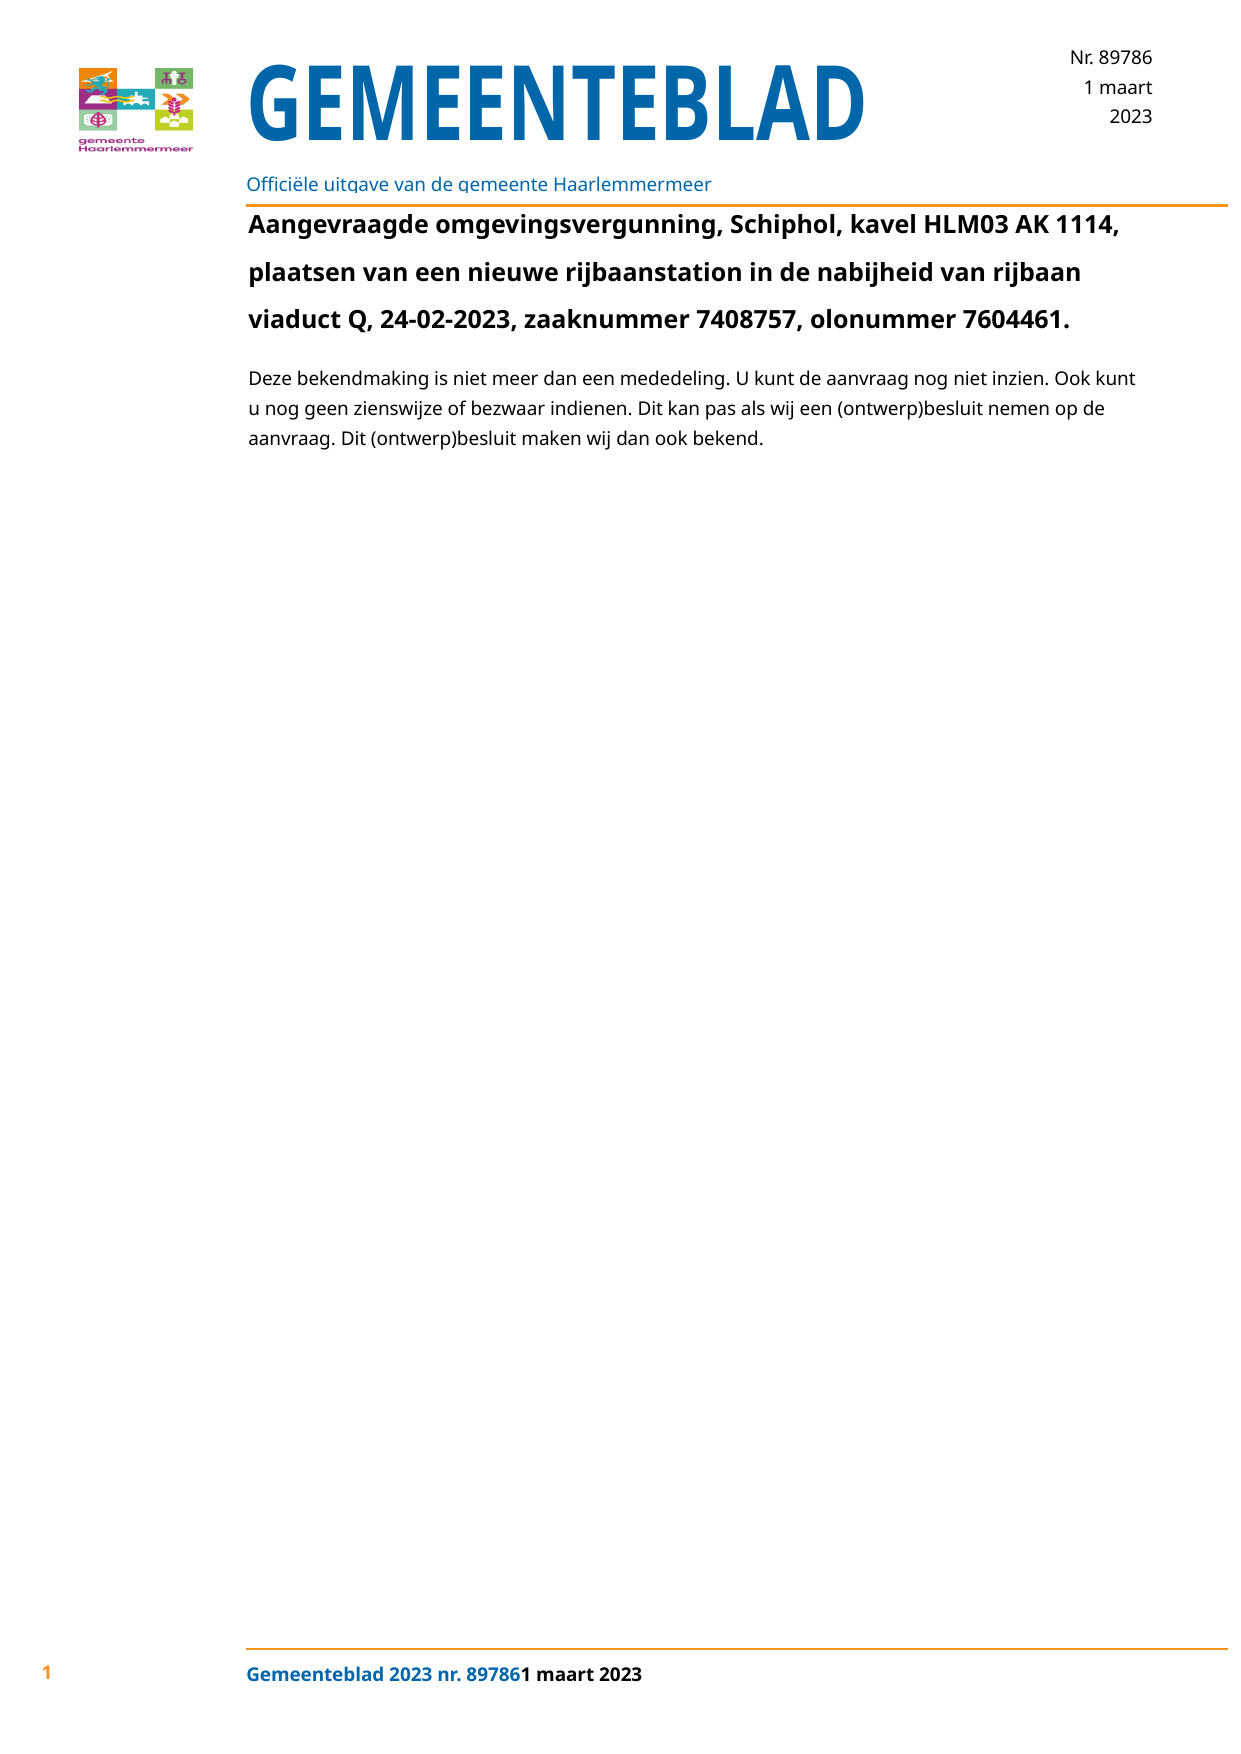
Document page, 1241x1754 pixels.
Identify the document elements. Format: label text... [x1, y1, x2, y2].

picture [41, 47, 231, 172]
text Deze bekendmaking is niet meer dan een mededeling. U kunt de aanvraag nog niet inzien. Ook kunt u nog geen zienswijze of bezwaar indienen. Dit kan pas als wij een (ontwerp)besluit nemen op de aanvraag. Dit (ontwerp)besluit maken wij dan ook bekend. [248, 366, 1152, 450]
text Aangevraagde omgevingsvergunning, Schiphol, kavel HLM03 AK 1114, plaatsen van een nieuwe rijbaanstation in de nabijheid van rijbaan viaduct Q, 24-02-2023, zaaknummer 7408757, olonummer 7604461. [248, 207, 1152, 336]
